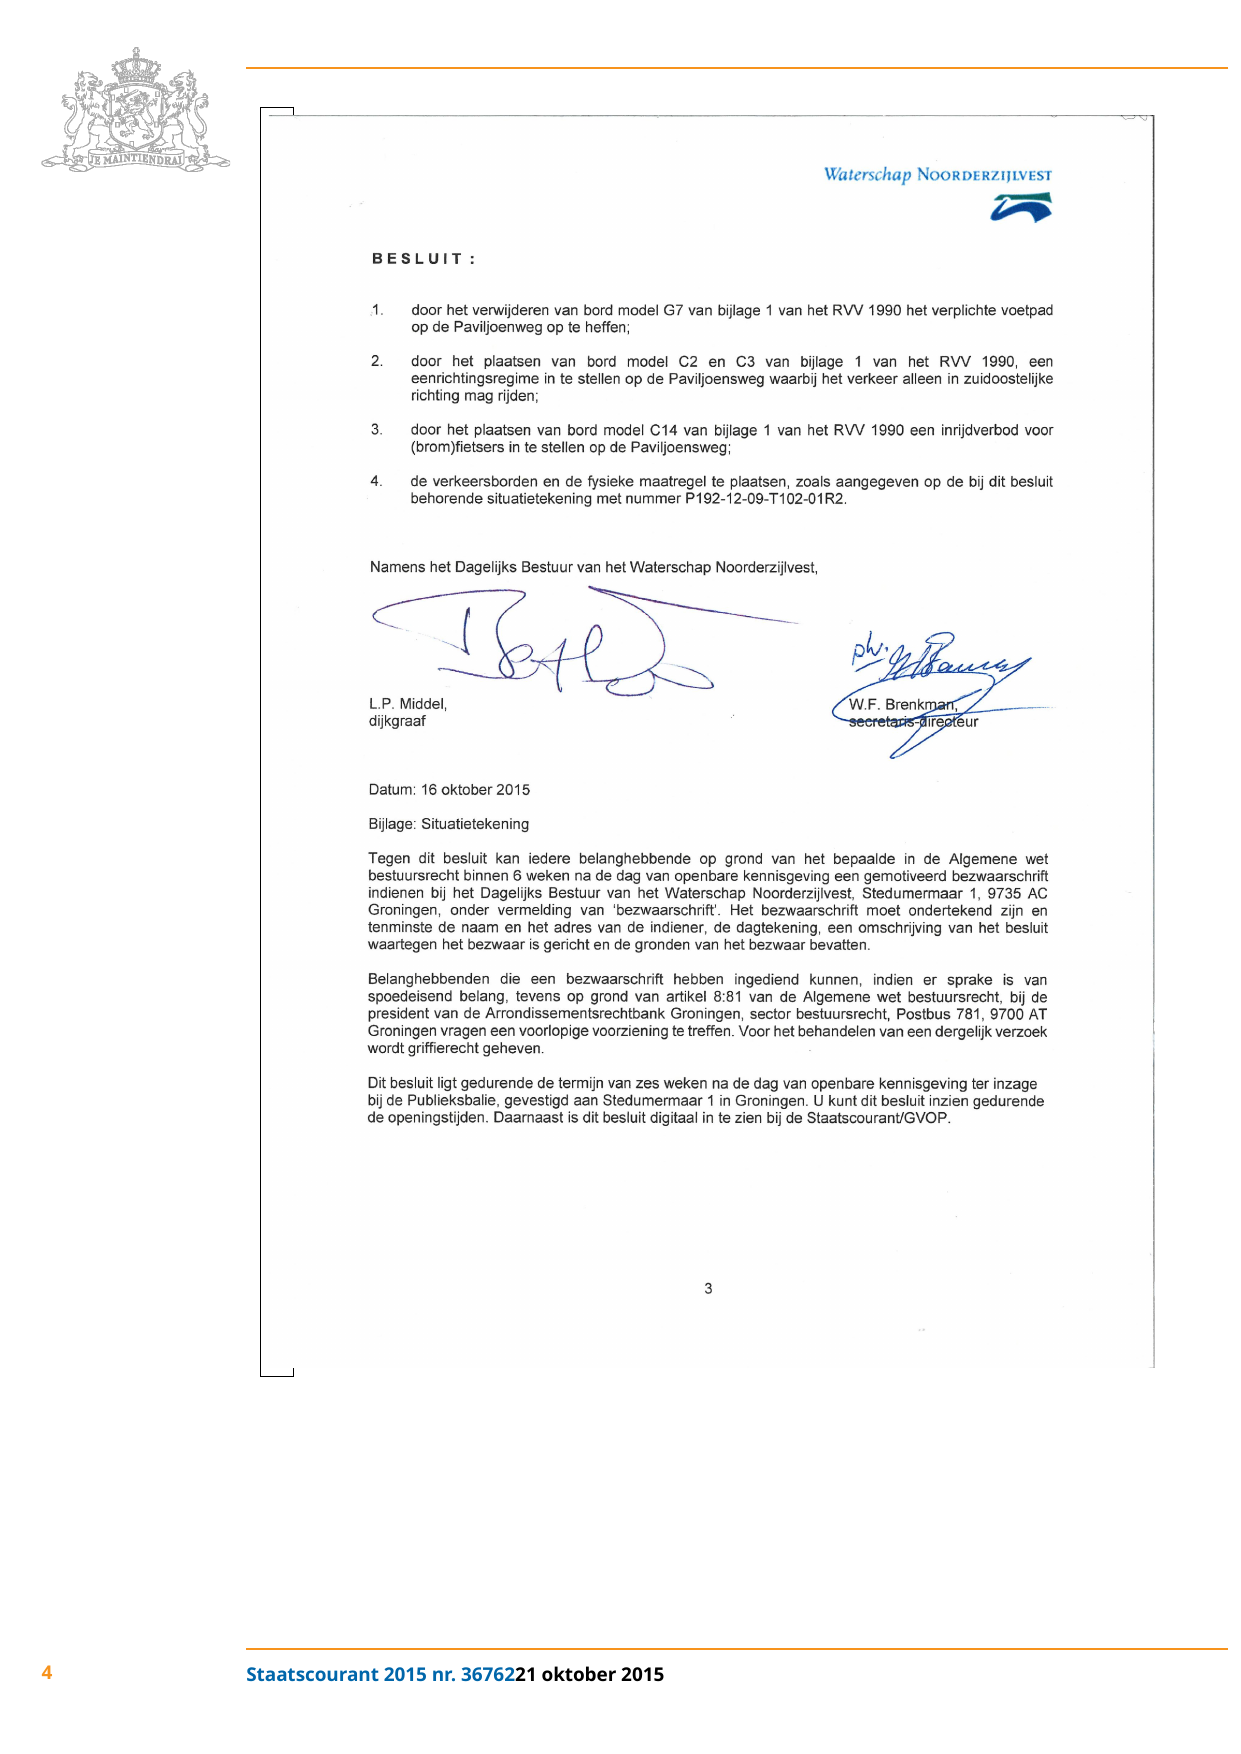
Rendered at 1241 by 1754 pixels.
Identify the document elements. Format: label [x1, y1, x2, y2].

picture [268, 115, 1155, 1368]
picture [41, 47, 231, 172]
